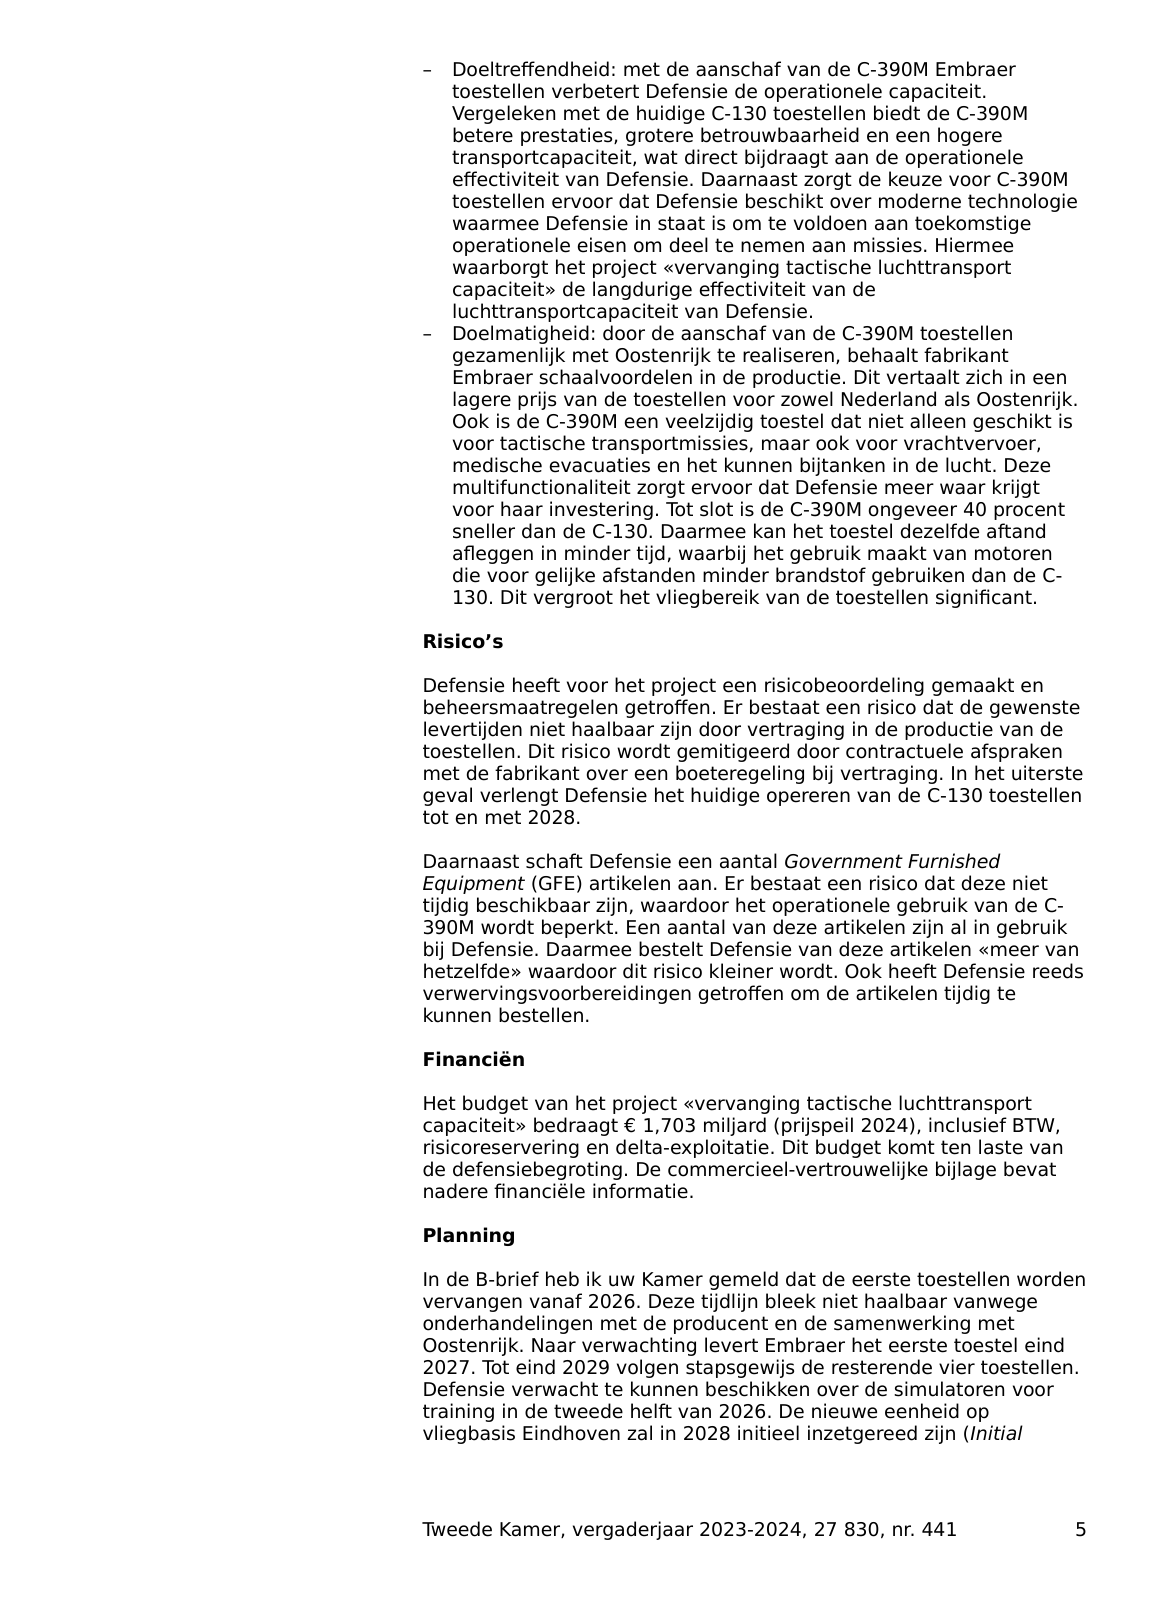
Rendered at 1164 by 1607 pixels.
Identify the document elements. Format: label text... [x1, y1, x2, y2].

text Defensie heeft voor het project een risicobeoordeling gemaakt en beheersmaatregelen getroffen. Er bestaat een risico dat de gewenste levertijden niet haalbaar zijn door vertraging in de productie van de toestellen. Dit risico wordt gemitigeerd door contractuele afspraken met de fabrikant over een boeteregeling bij vertraging. In het uiterste geval verlengt Defensie het huidige opereren van de C-130 toestellen tot en met 2028. [422, 675, 1087, 829]
text In de B-brief heb ik uw Kamer gemeld dat de eerste toestellen worden vervangen vanaf 2026. Deze tijdlijn bleek niet haalbaar vanwege onderhandelingen met de producent en de samenwerking met Oostenrijk. Naar verwachting levert Embraer het eerste toestel eind 2027. Tot eind 2029 volgen stapsgewijs de resterende vier toestellen. Defensie verwacht te kunnen beschikken over de simulatoren voor training in de tweede helft van 2026. De nieuwe eenheid op vliegbasis Eindhoven zal in 2028 initieel inzetgereed zijn (Initial [422, 1269, 1087, 1445]
subtitle Financiën [422, 1049, 1087, 1071]
text – Doelmatigheid: door de aanschaf van de C-390M toestellen gezamenlijk met Oostenrijk te realiseren, behaalt fabrikant Embraer schaalvoordelen in de productie. Dit vertaalt zich in een lagere prijs van de toestellen voor zowel Nederland als Oostenrijk. Ook is de C-390M een veelzijdig toestel dat niet alleen geschikt is voor tactische transportmissies, maar ook voor vrachtvervoer, medische evacuaties en het kunnen bijtanken in de lucht. Deze multifunctionaliteit zorgt ervoor dat Defensie meer waar krijgt voor haar investering. Tot slot is de C-390M ongeveer 40 procent sneller dan de C-130. Daarmee kan het toestel dezelfde aftand afleggen in minder tijd, waarbij het gebruik maakt van motoren die voor gelijke afstanden minder brandstof gebruiken dan de C-130. Dit vergroot het vliegbereik van de toestellen significant. [422, 323, 1087, 608]
subtitle Planning [422, 1225, 1087, 1247]
subtitle Risico’s [422, 631, 1087, 653]
text Daarnaast schaft Defensie een aantal Government Furnished Equipment (GFE) artikelen aan. Er bestaat een risico dat deze niet tijdig beschikbaar zijn, waardoor het operationele gebruik van de C-390M wordt beperkt. Een aantal van deze artikelen zijn al in gebruik bij Defensie. Daarmee bestelt Defensie van deze artikelen «meer van hetzelfde» waardoor dit risico kleiner wordt. Ook heeft Defensie reeds verwervingsvoorbereidingen getroffen om de artikelen tijdig te kunnen bestellen. [422, 851, 1087, 1027]
text – Doeltreffendheid: met de aanschaf van de C-390M Embraer toestellen verbetert Defensie de operationele capaciteit. Vergeleken met de huidige C-130 toestellen biedt de C-390M betere prestaties, grotere betrouwbaarheid en een hogere transportcapaciteit, wat direct bijdraagt aan de operationele effectiviteit van Defensie. Daarnaast zorgt de keuze voor C-390M toestellen ervoor dat Defensie beschikt over moderne technologie waarmee Defensie in staat is om te voldoen aan toekomstige operationele eisen om deel te nemen aan missies. Hiermee waarborgt het project «vervanging tactische luchttransport capaciteit» de langdurige effectiviteit van de luchttransportcapaciteit van Defensie. [422, 59, 1087, 323]
text Het budget van het project «vervanging tactische luchttransport capaciteit» bedraagt € 1,703 miljard (prijspeil 2024), inclusief BTW, risicoreservering en delta-exploitatie. Dit budget komt ten laste van de defensiebegroting. De commercieel-vertrouwelijke bijlage bevat nadere financiële informatie. [422, 1093, 1087, 1203]
